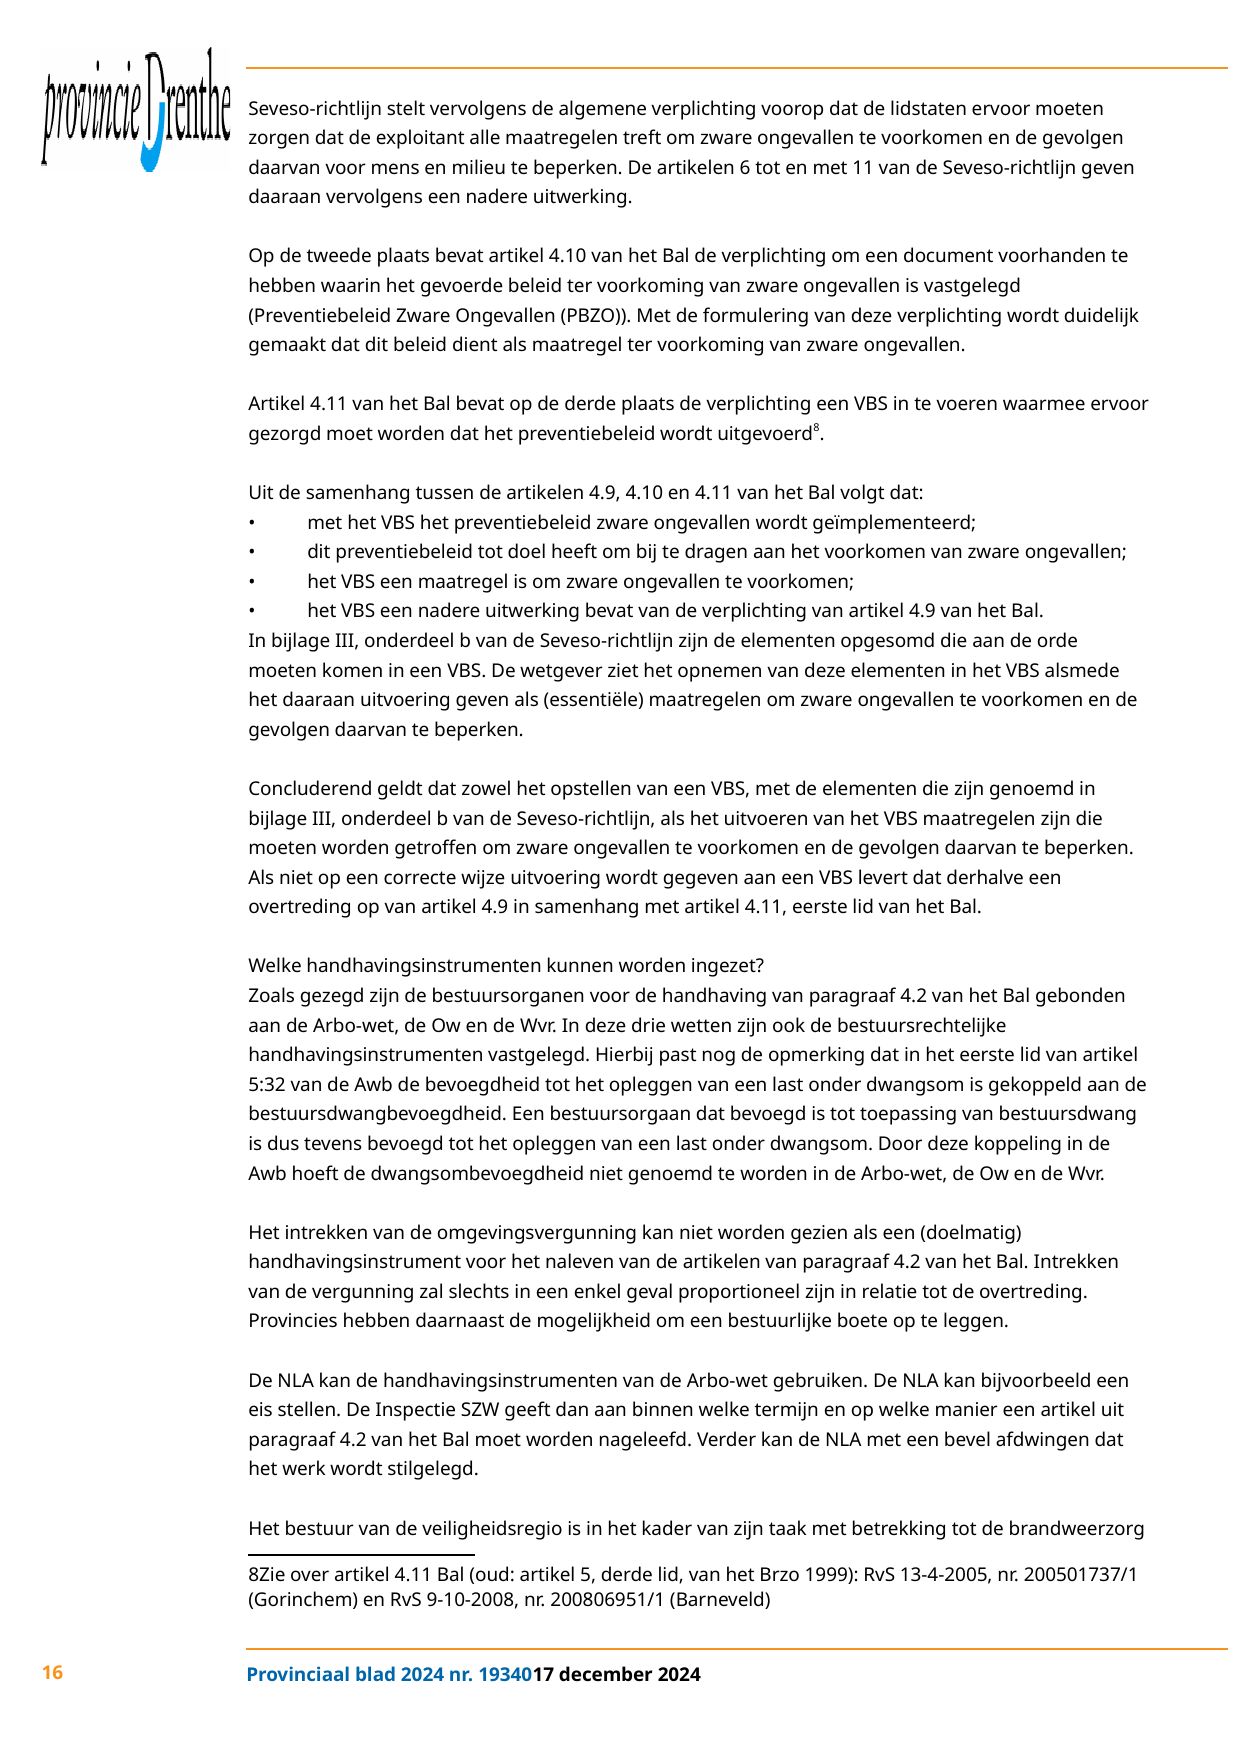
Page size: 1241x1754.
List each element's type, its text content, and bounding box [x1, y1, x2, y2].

list het VBS een maatregel is om zware ongevallen te voorkomen; [248, 568, 1152, 594]
text Zoals gezegd zijn de bestuursorganen voor de handhaving van paragraaf 4.2 van het Bal gebonden aan de Arbo-wet, de Ow en de Wvr. In deze drie wetten zijn ook de bestuursrechtelijke handhavingsinstrumenten vastgelegd. Hierbij past nog de opmerking dat in het eerste lid van artikel 5:32 van de Awb de bevoegdheid tot het opleggen van een last onder dwangsom is gekoppeld aan de bestuursdwangbevoegdheid. Een bestuursorgaan dat bevoegd is tot toepassing van bestuursdwang is dus tevens bevoegd tot het opleggen van een last onder dwangsom. Door deze koppeling in de Awb hoeft de dwangsombevoegdheid niet genoemd te worden in de Arbo-wet, de Ow en de Wvr. [248, 982, 1152, 1186]
text Het bestuur van de veiligheidsregio is in het kader van zijn taak met betrekking tot de brandweerzorg [248, 1515, 1152, 1541]
text Artikel 4.11 van het Bal bevat op de derde plaats de verplichting een VBS in te voeren waarmee ervoor gezorgd moet worden dat het preventiebeleid wordt uitgevoerd. [248, 391, 1152, 446]
text Welke handhavingsinstrumenten kunnen worden ingezet? [248, 953, 1152, 978]
list dit preventiebeleid tot doel heeft om bij te dragen aan het voorkomen van zware ongevallen; [248, 538, 1152, 564]
text De NLA kan de handhavingsinstrumenten van de Arbo-wet gebruiken. De NLA kan bijvoorbeeld een eis stellen. De Inspectie SZW geeft dan aan binnen welke termijn en op welke manier een artikel uit paragraaf 4.2 van het Bal moet worden nageleefd. Verder kan de NLA met een bevel afdwingen dat het werk wordt stilgelegd. [248, 1367, 1152, 1481]
text Het intrekken van de omgevingsvergunning kan niet worden gezien als een (doelmatig) handhavingsinstrument voor het naleven van de artikelen van paragraaf 4.2 van het Bal. Intrekken van de vergunning zal slechts in een enkel geval proportioneel zijn in relatie tot de overtreding. Provincies hebben daarnaast de mogelijkheid om een bestuurlijke boete op te leggen. [248, 1219, 1152, 1333]
list het VBS een nadere uitwerking bevat van de verplichting van artikel 4.9 van het Bal. [248, 598, 1152, 623]
text In bijlage III, onderdeel b van de Seveso-richtlijn zijn de elementen opgesomd die aan de orde moeten komen in een VBS. De wetgever ziet het opnemen van deze elementen in het VBS alsmede het daaraan uitvoering geven als (essentiële) maatregelen om zware ongevallen te voorkomen en de gevolgen daarvan te beperken. [248, 627, 1152, 742]
text Op de tweede plaats bevat artikel 4.10 van het Bal de verplichting om een document voorhanden te hebben waarin het gevoerde beleid ter voorkoming van zware ongevallen is vastgelegd (Preventiebeleid Zware Ongevallen (PBZO)). Met de formulering van deze verplichting wordt duidelijk gemaakt dat dit beleid dient als maatregel ter voorkoming van zware ongevallen. [248, 243, 1152, 357]
picture [41, 47, 231, 172]
text Concluderend geldt dat zowel het opstellen van een VBS, met de elementen die zijn genoemd in bijlage III, onderdeel b van de Seveso-richtlijn, als het uitvoeren van het VBS maatregelen zijn die moeten worden getroffen om zware ongevallen te voorkomen en de gevolgen daarvan te beperken. Als niet op een correcte wijze uitvoering wordt gegeven aan een VBS levert dat derhalve een overtreding op van artikel 4.9 in samenhang met artikel 4.11, eerste lid van het Bal. [248, 775, 1152, 919]
list met het VBS het preventiebeleid zware ongevallen wordt geïmplementeerd; [248, 509, 1152, 535]
text Uit de samenhang tussen de artikelen 4.9, 4.10 en 4.11 van het Bal volgt dat: [248, 479, 1152, 505]
text Seveso-richtlijn stelt vervolgens de algemene verplichting voorop dat de lidstaten ervoor moeten zorgen dat de exploitant alle maatregelen treft om zware ongevallen te voorkomen en de gevolgen daarvan voor mens en milieu te beperken. De artikelen 6 tot en met 11 van de Seveso-richtlijn geven daaraan vervolgens een nadere uitwerking. [248, 95, 1152, 209]
text Zie over artikel 4.11 Bal (oud: artikel 5, derde lid, van het Brzo 1999): RvS 13-4-2005, nr. 200501737/1 (Gorinchem) en RvS 9-10-2008, nr. 200806951/1 (Barneveld) [248, 1561, 1152, 1612]
